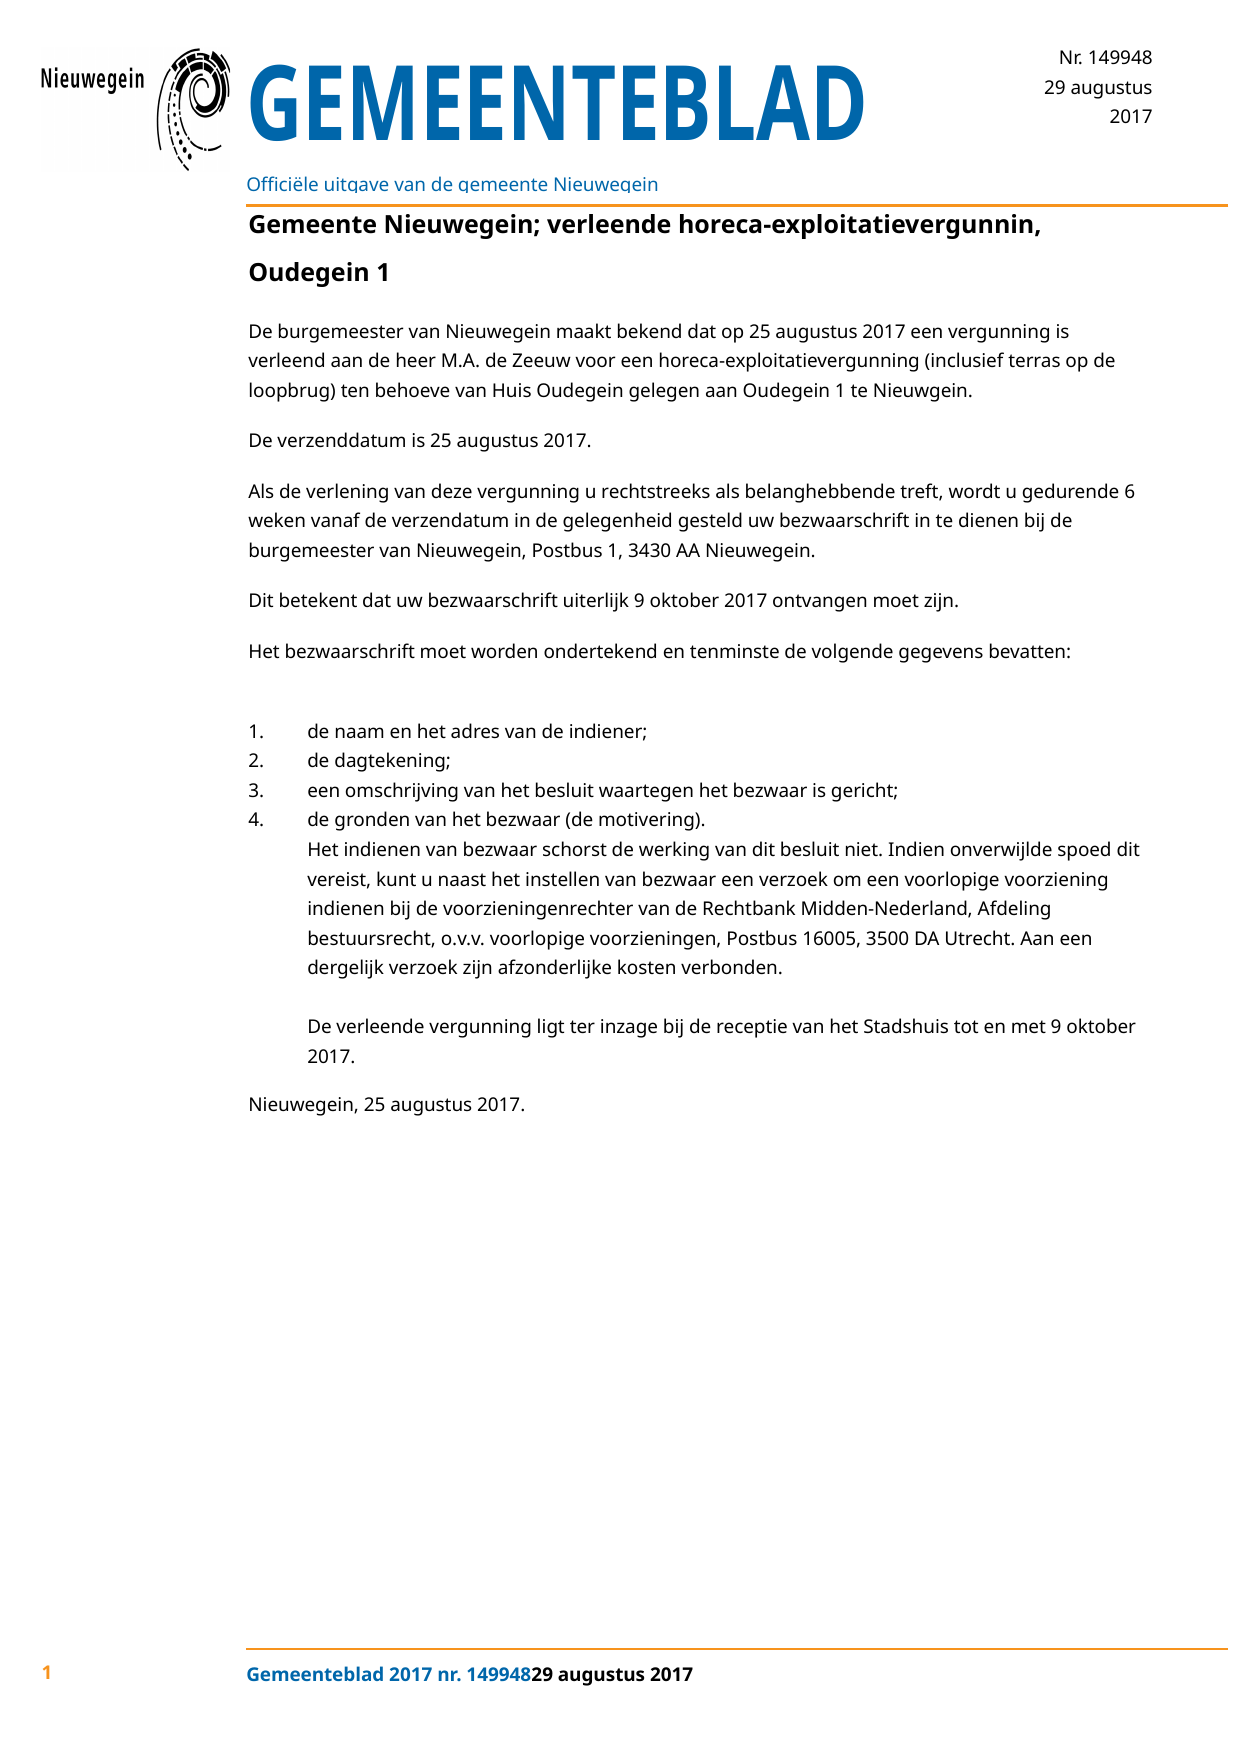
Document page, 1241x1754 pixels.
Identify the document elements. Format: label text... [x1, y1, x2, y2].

picture [41, 47, 231, 172]
list een omschrijving van het besluit waartegen het bezwaar is gericht; [248, 777, 1152, 803]
list de naam en het adres van de indiener; [248, 718, 1152, 744]
list de gronden van het bezwaar (de motivering). [248, 807, 1152, 832]
text Dit betekent dat uw bezwaarschrift uiterlijk 9 oktober 2017 ontvangen moet zijn. [248, 587, 1152, 613]
text Nieuwegein, 25 augustus 2017. [248, 1091, 1152, 1117]
list de dagtekening; [248, 747, 1152, 773]
text De burgemeester van Nieuwegein maakt bekend dat op 25 augustus 2017 een vergunning is verleend aan de heer M.A. de Zeeuw voor een horeca-exploitatievergunning (inclusief terras op de loopbrug) ten behoeve van Huis Oudegein gelegen aan Oudegein 1 te Nieuwgein. [248, 318, 1152, 403]
text De verzenddatum is 25 augustus 2017. [248, 427, 1152, 453]
text Gemeente Nieuwegein; verleende horeca-exploitatievergunnin, Oudegein 1 [248, 207, 1152, 288]
text Als de verlening van deze vergunning u rechtstreeks als belanghebbende treft, wordt u gedurende 6 weken vanaf de verzendatum in de gelegenheid gesteld uw bezwaarschrift in te dienen bij de burgemeester van Nieuwegein, Postbus 1, 3430 AA Nieuwegein. [248, 478, 1152, 563]
text Het bezwaarschrift moet worden ondertekend en tenminste de volgende gegevens bevatten: [248, 638, 1152, 664]
list De verleende vergunning ligt ter inzage bij de receptie van het Stadshuis tot en met 9 oktober 2017. [248, 1014, 1152, 1069]
list Het indienen van bezwaar schorst de werking van dit besluit niet. Indien onverwijlde spoed dit vereist, kunt u naast het instellen van bezwaar een verzoek om een voorlopige voorziening indienen bij de voorzieningenrechter van de Rechtbank Midden-Nederland, Afdeling bestuursrecht, o.v.v. voorlopige voorzieningen, Postbus 16005, 3500 DA Utrecht. Aan een dergelijk verzoek zijn afzonderlijke kosten verbonden. [248, 836, 1152, 980]
